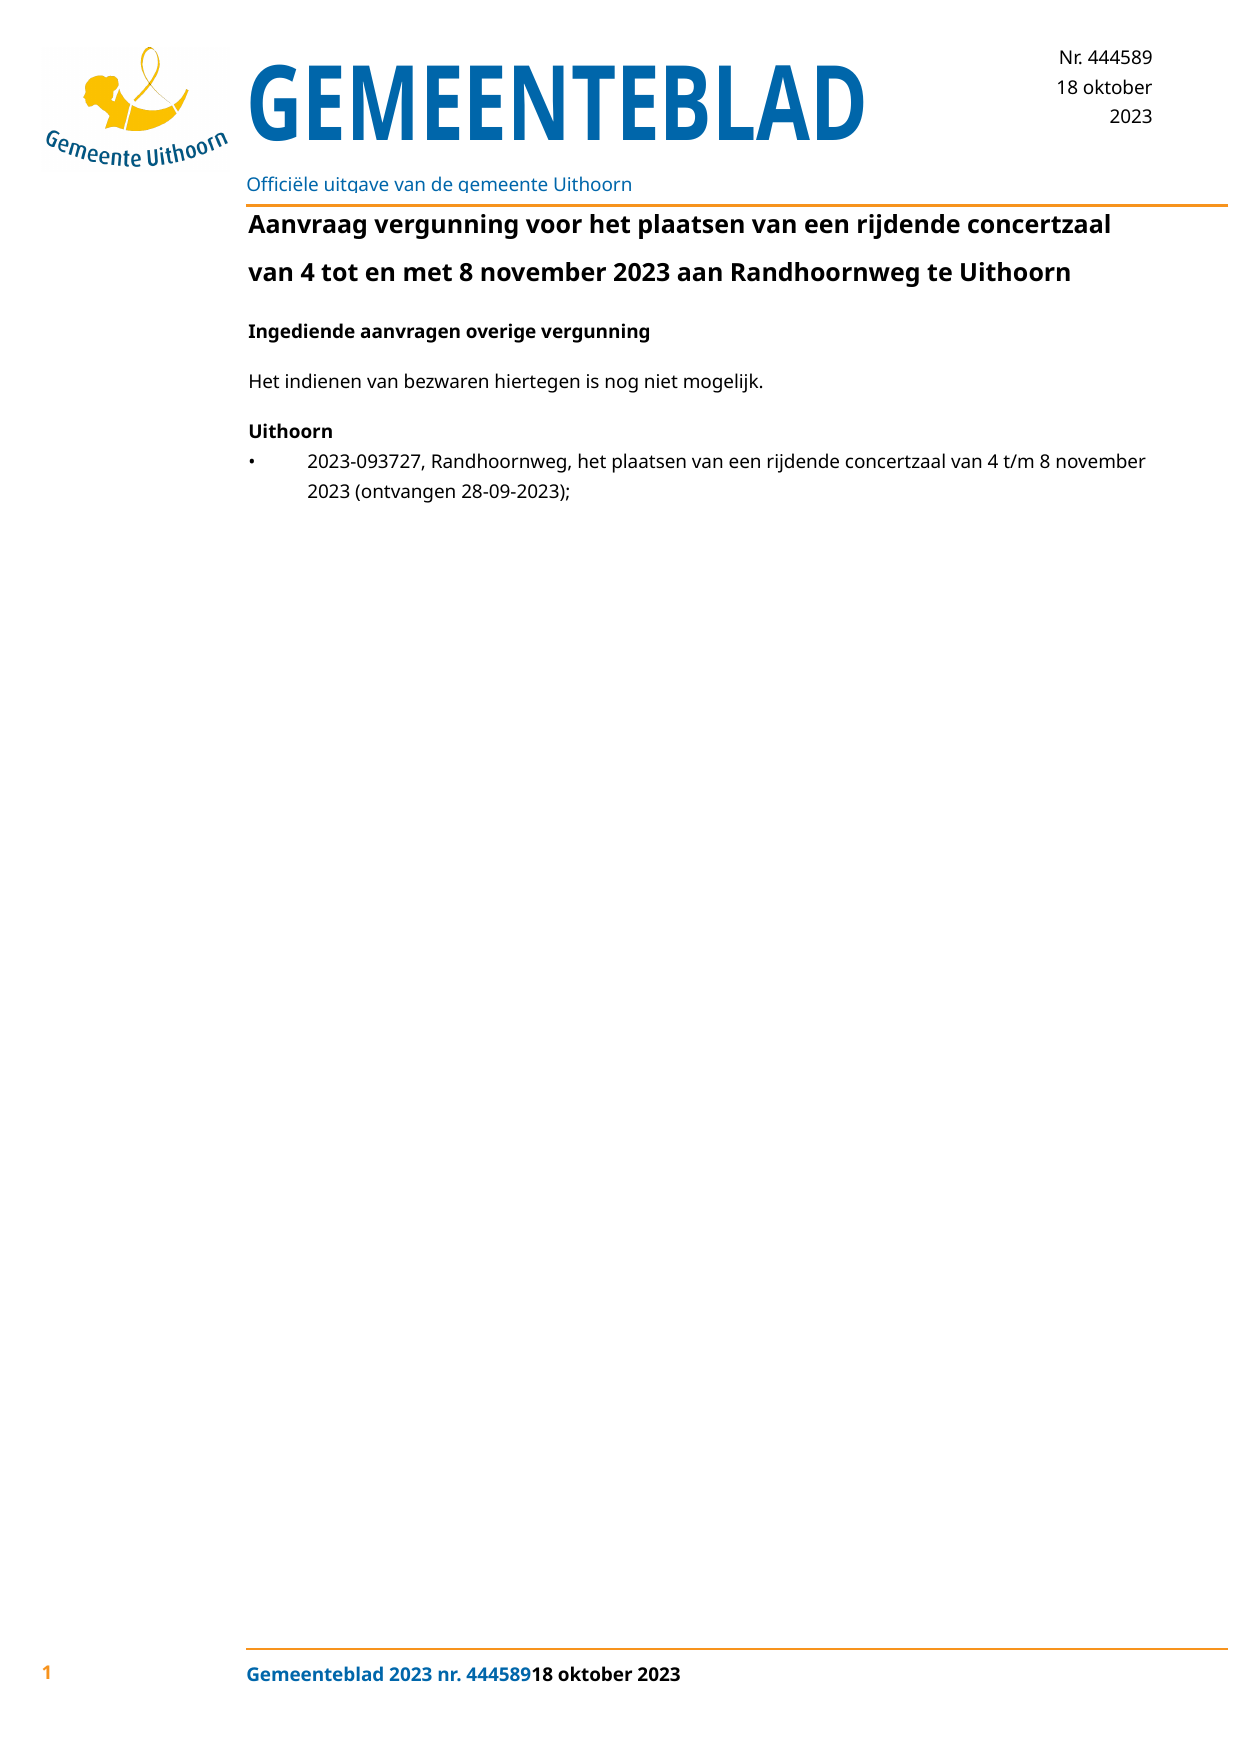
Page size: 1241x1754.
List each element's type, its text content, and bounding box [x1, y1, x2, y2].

text Het indienen van bezwaren hiertegen is nog niet mogelijk. [248, 368, 1152, 394]
text Aanvraag vergunning voor het plaatsen van een rijdende concertzaal van 4 tot en met 8 november 2023 aan Randhoornweg te Uithoorn [248, 207, 1152, 288]
text Uithoorn [248, 419, 1152, 444]
text Ingediende aanvragen overige vergunning [248, 318, 1152, 344]
list 2023-093727, Randhoornweg, het plaatsen van een rijdende concertzaal van 4 t/m 8 november 2023 (ontvangen 28-09-2023); [248, 448, 1152, 504]
picture [41, 47, 231, 172]
